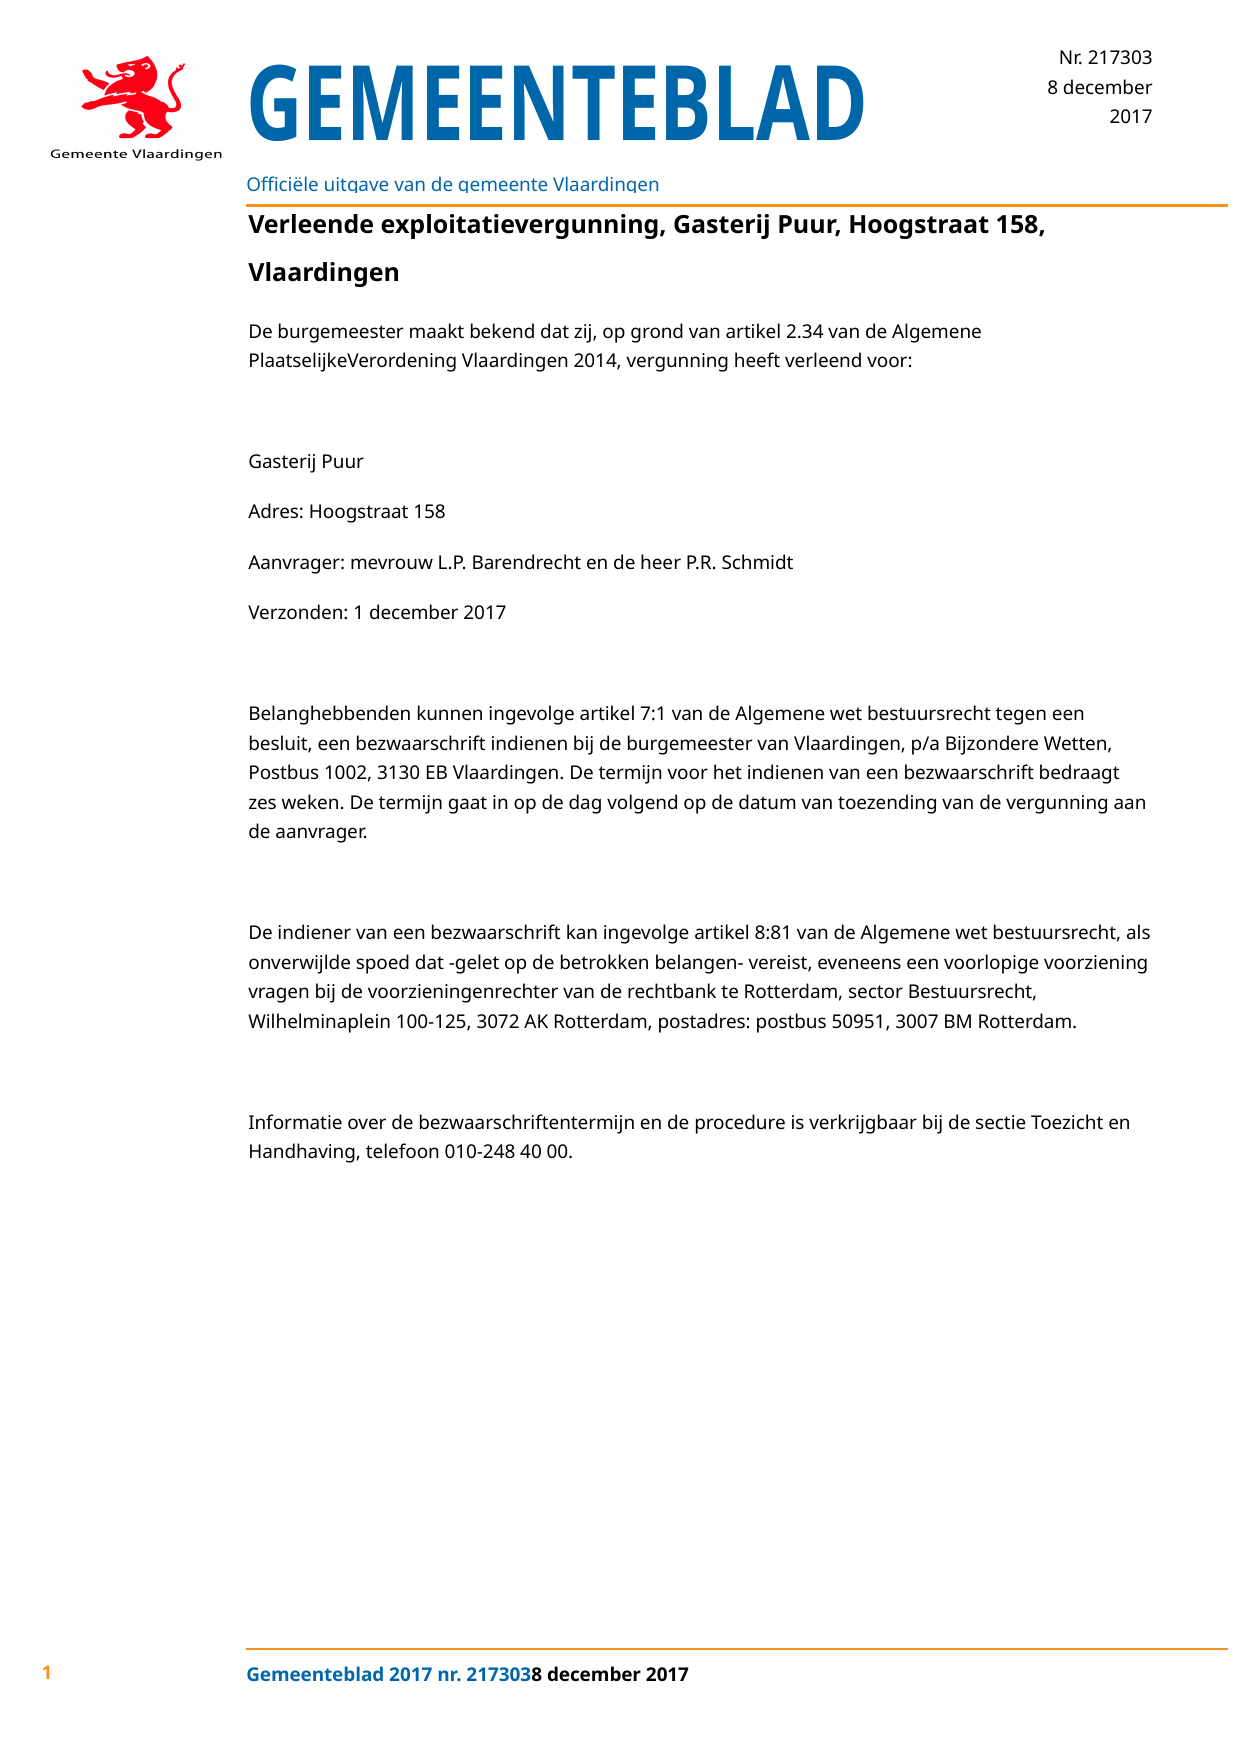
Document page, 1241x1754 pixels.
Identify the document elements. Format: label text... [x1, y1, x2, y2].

text De indiener van een bezwaarschrift kan ingevolge artikel 8:81 van de Algemene wet bestuursrecht, als onverwijlde spoed dat -gelet op de betrokken belangen- vereist, eveneens een voorlopige voorziening vragen bij de voorzieningenrechter van de rechtbank te Rotterdam, sector Bestuursrecht, Wilhelminaplein 100-125, 3072 AK Rotterdam, postadres: postbus 50951, 3007 BM Rotterdam. [248, 919, 1152, 1034]
text Aanvrager: mevrouw L.P. Barendrecht en de heer P.R. Schmidt [248, 549, 1152, 575]
text Belanghebbenden kunnen ingevolge artikel 7:1 van de Algemene wet bestuursrecht tegen een besluit, een bezwaarschrift indienen bij de burgemeester van Vlaardingen, p/a Bijzondere Wetten, Postbus 1002, 3130 EB Vlaardingen. De termijn voor het indienen van een bezwaarschrift bedraagt zes weken. De termijn gaat in op de dag volgend op de datum van toezending van de vergunning aan de aanvrager. [248, 700, 1152, 844]
picture [41, 47, 231, 172]
text Verleende exploitatievergunning, Gasterij Puur, Hoogstraat 158, Vlaardingen [248, 207, 1152, 288]
text Informatie over de bezwaarschriftentermijn en de procedure is verkrijgbaar bij de sectie Toezicht en Handhaving, telefoon 010-248 40 00. [248, 1109, 1152, 1164]
text Verzonden: 1 december 2017 [248, 599, 1152, 625]
text Adres: Hoogstraat 158 [248, 499, 1152, 524]
text De burgemeester maakt bekend dat zij, op grond van artikel 2.34 van de Algemene PlaatselijkeVerordening Vlaardingen 2014, vergunning heeft verleend voor: [248, 318, 1152, 373]
text Gasterij Puur [248, 448, 1152, 474]
